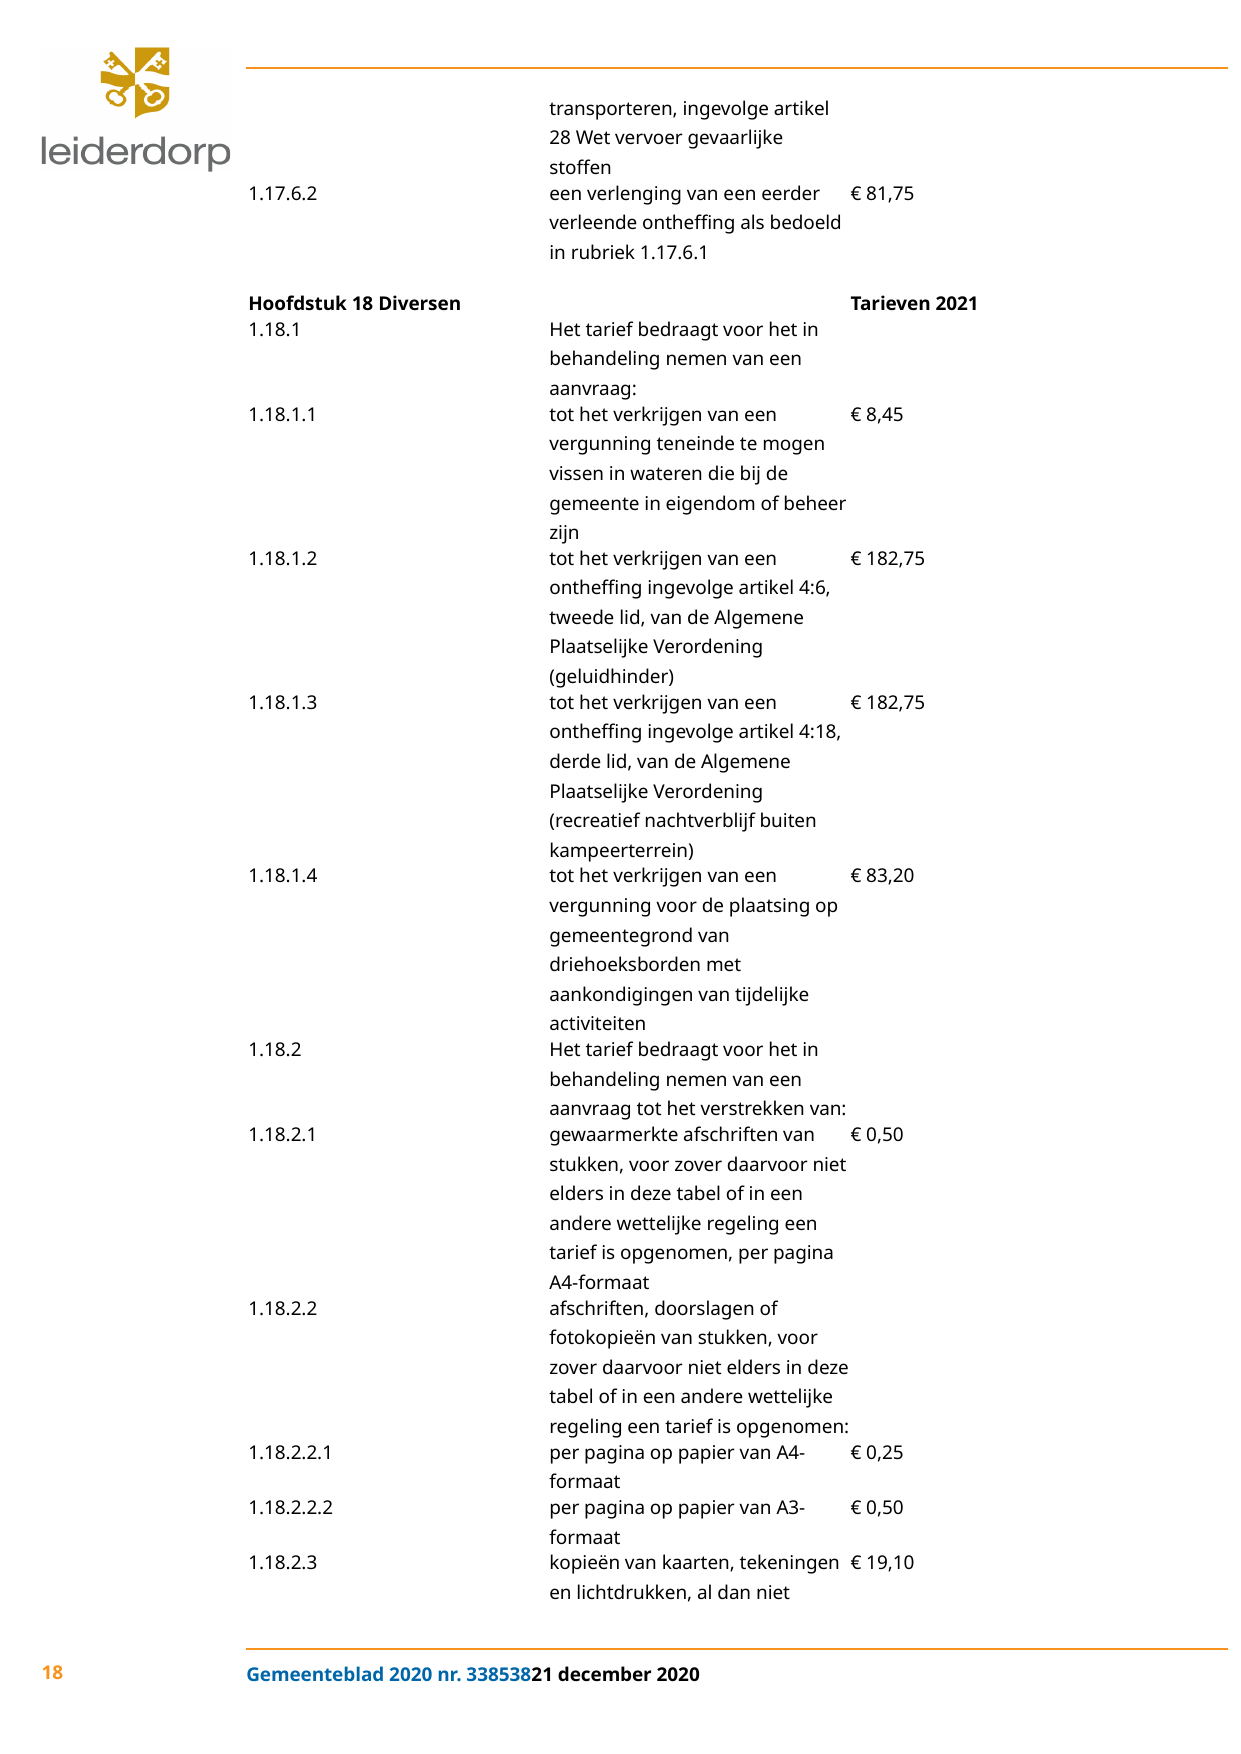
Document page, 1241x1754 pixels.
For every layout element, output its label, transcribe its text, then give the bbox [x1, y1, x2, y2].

table_cell 1.18.1.3 [248, 689, 549, 863]
table_cell € 81,75 [850, 180, 1152, 264]
table_cell [248, 95, 549, 180]
table_cell transporteren, ingevolge artikel 28 Wet vervoer gevaarlijke stoffen [549, 95, 850, 180]
table_cell tot het verkrijgen van een vergunning teneinde te mogen vissen in wateren die bij de gemeente in eigendom of beheer zijn [549, 401, 850, 545]
table_cell Het tarief bedraagt voor het in behandeling nemen van een aanvraag tot het verstrekken van: [549, 1036, 850, 1121]
picture [41, 47, 231, 172]
table_cell 1.17.6.2 [248, 180, 549, 264]
table_cell 1.18.1 [248, 316, 549, 401]
table_cell tot het verkrijgen van een ontheffing ingevolge artikel 4:18, derde lid, van de Algemene Plaatselijke Verordening (recreatief nachtverblijf buiten kampeerterrein) [549, 689, 850, 863]
table_cell € 182,75 [850, 689, 1152, 863]
table_cell Het tarief bedraagt voor het in behandeling nemen van een aanvraag: [549, 316, 850, 401]
table_cell Hoofdstuk 18 Diversen [248, 290, 850, 316]
table_cell 1.18.1.1 [248, 401, 549, 545]
table_cell 1.18.2.2.2 [248, 1494, 549, 1549]
table_cell [850, 1036, 1152, 1121]
table_cell € 83,20 [850, 863, 1152, 1036]
table_cell 1.18.2.3 [248, 1550, 549, 1605]
table_cell 1.18.2.1 [248, 1121, 549, 1295]
table_cell [850, 1295, 1152, 1439]
table_cell € 0,25 [850, 1439, 1152, 1494]
table_cell € 19,10 [850, 1550, 1152, 1605]
table_cell € 0,50 [850, 1494, 1152, 1549]
table_cell tot het verkrijgen van een ontheffing ingevolge artikel 4:6, tweede lid, van de Algemene Plaatselijke Verordening (geluidhinder) [549, 545, 850, 689]
table_cell 1.18.2.2 [248, 1295, 549, 1439]
table_cell per pagina op papier van A4-formaat [549, 1439, 850, 1494]
table_cell [248, 265, 850, 290]
table_cell tot het verkrijgen van een vergunning voor de plaatsing op gemeentegrond van driehoeksborden met aankondigingen van tijdelijke activiteiten [549, 863, 850, 1036]
table_cell [850, 95, 1152, 180]
table_cell € 182,75 [850, 545, 1152, 689]
table_cell 1.18.2 [248, 1036, 549, 1121]
table_cell afschriften, doorslagen of fotokopieën van stukken, voor zover daarvoor niet elders in deze tabel of in een andere wettelijke regeling een tarief is opgenomen: [549, 1295, 850, 1439]
table_cell een verlenging van een eerder verleende ontheffing als bedoeld in rubriek 1.17.6.1 [549, 180, 850, 264]
table_cell [850, 316, 1152, 401]
table_cell 1.18.1.2 [248, 545, 549, 689]
table_cell 1.18.2.2.1 [248, 1439, 549, 1494]
table_cell per pagina op papier van A3-formaat [549, 1494, 850, 1549]
table_cell € 8,45 [850, 401, 1152, 545]
table_cell € 0,50 [850, 1121, 1152, 1295]
table_cell gewaarmerkte afschriften van stukken, voor zover daarvoor niet elders in deze tabel of in een andere wettelijke regeling een tarief is opgenomen, per pagina A4-formaat [549, 1121, 850, 1295]
table_cell kopieën van kaarten, tekeningen en lichtdrukken, al dan niet [549, 1550, 850, 1605]
table_cell Tarieven 2021 [850, 290, 1152, 316]
table_cell [850, 265, 1152, 290]
table_cell 1.18.1.4 [248, 863, 549, 1036]
